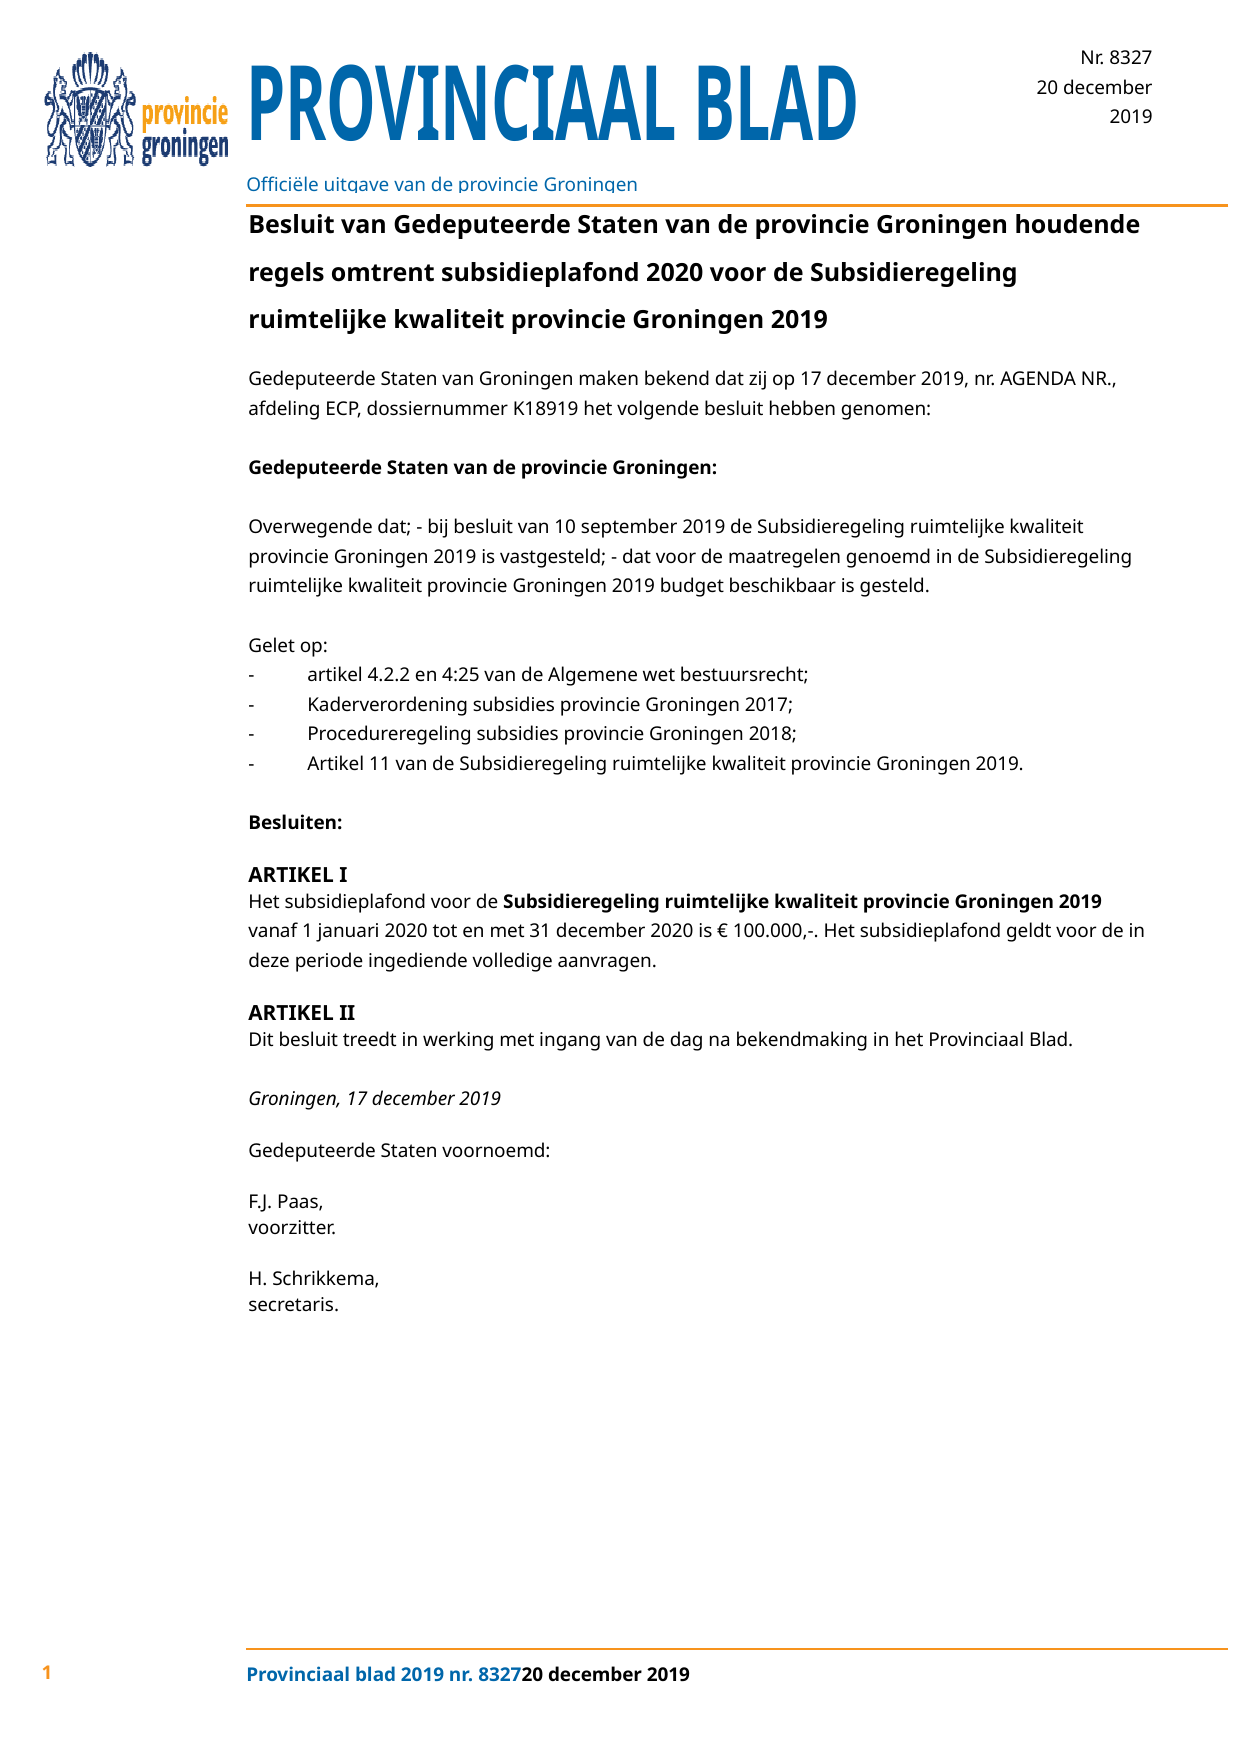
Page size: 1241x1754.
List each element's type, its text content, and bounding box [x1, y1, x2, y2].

text Gedeputeerde Staten van de provincie Groningen: [248, 454, 1152, 480]
text secretaris. [248, 1291, 1152, 1317]
text Besluit van Gedeputeerde Staten van de provincie Groningen houdende regels omtrent subsidieplafond 2020 voor de Subsidieregeling ruimtelijke kwaliteit provincie Groningen 2019 [248, 207, 1152, 336]
text F.J. Paas, [248, 1188, 1152, 1214]
list Kaderverordening subsidies provincie Groningen 2017; [248, 691, 1152, 717]
text Dit besluit treedt in werking met ingang van de dag na bekendmaking in het Provinciaal Blad. [248, 1026, 1152, 1052]
list artikel 4.2.2 en 4:25 van de Algemene wet bestuursrecht; [248, 661, 1152, 687]
text Gedeputeerde Staten voornoemd: [248, 1137, 1152, 1162]
text Besluiten: [248, 809, 1152, 835]
text ARTIKEL II [248, 998, 1152, 1026]
list Procedureregeling subsidies provincie Groningen 2018; [248, 721, 1152, 746]
list Artikel 11 van de Subsidieregeling ruimtelijke kwaliteit provincie Groningen 2019. [248, 750, 1152, 776]
text Gedeputeerde Staten van Groningen maken bekend dat zij op 17 december 2019, nr. AGENDA NR., afdeling ECP, dossiernummer K18919 het volgende besluit hebben genomen: [248, 366, 1152, 421]
text Het subsidieplafond voor de Subsidieregeling ruimtelijke kwaliteit provincie Groningen 2019 vanaf 1 januari 2020 tot en met 31 december 2020 is € 100.000,-. Het subsidieplafond geldt voor de in deze periode ingediende volledige aanvragen. [248, 888, 1152, 973]
picture [41, 47, 231, 172]
text voorzitter. [248, 1214, 1152, 1240]
text Gelet op: [248, 632, 1152, 657]
text ARTIKEL I [248, 860, 1152, 888]
text Groningen, 17 december 2019 [248, 1085, 1152, 1111]
text Overwegende dat; - bij besluit van 10 september 2019 de Subsidieregeling ruimtelijke kwaliteit provincie Groningen 2019 is vastgesteld; - dat voor de maatregelen genoemd in de Subsidieregeling ruimtelijke kwaliteit provincie Groningen 2019 budget beschikbaar is gesteld. [248, 513, 1152, 598]
text H. Schrikkema, [248, 1265, 1152, 1291]
